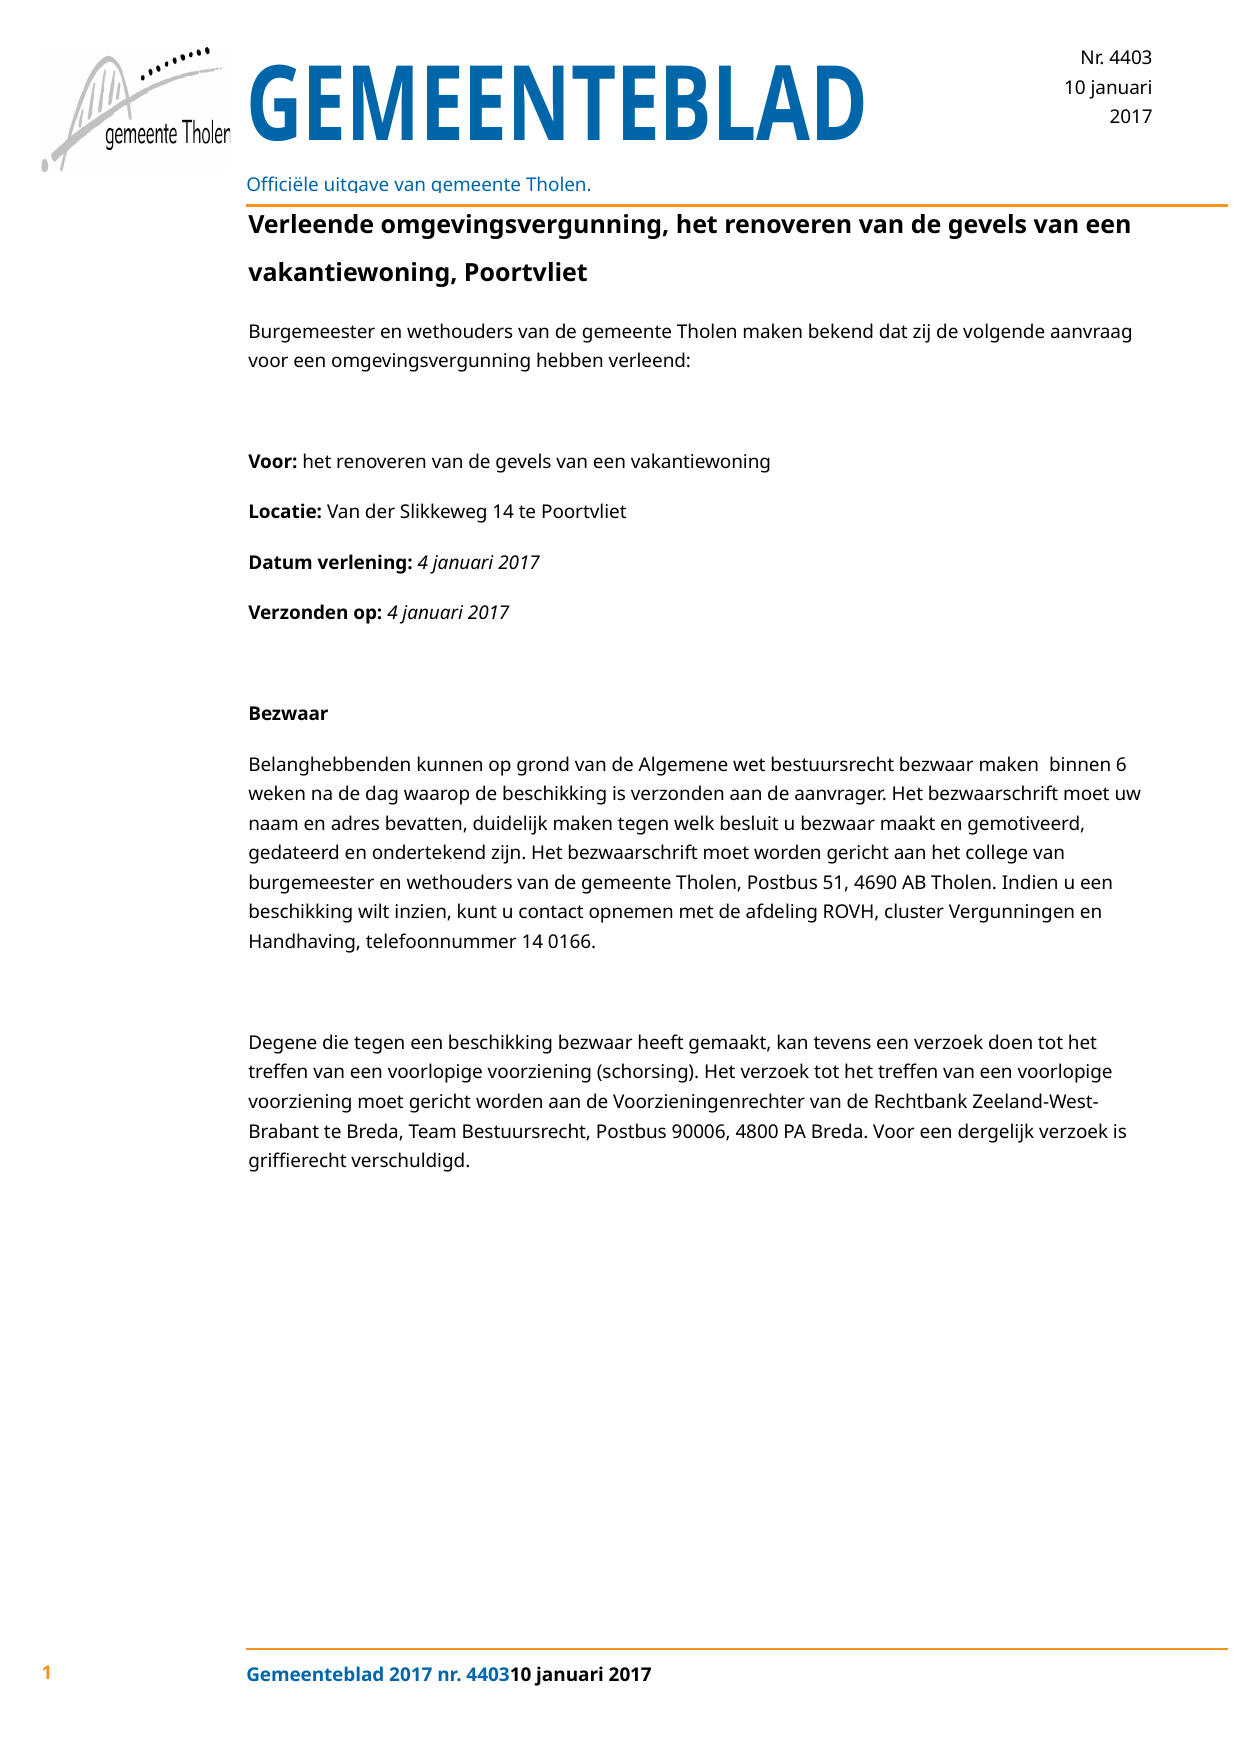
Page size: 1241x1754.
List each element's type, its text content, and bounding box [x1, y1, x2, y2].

picture [41, 47, 231, 172]
text Locatie: Van der Slikkeweg 14 te Poortvliet [248, 499, 1152, 524]
text Verleende omgevingsvergunning, het renoveren van de gevels van een vakantiewoning, Poortvliet [248, 207, 1152, 288]
text Verzonden op: 4 januari 2017 [248, 599, 1152, 625]
text Burgemeester en wethouders van de gemeente Tholen maken bekend dat zij de volgende aanvraag voor een omgevingsvergunning hebben verleend: [248, 318, 1152, 373]
text Belanghebbenden kunnen op grond van de Algemene wet bestuursrecht bezwaar maken binnen 6 weken na de dag waarop de beschikking is verzonden aan de aanvrager. Het bezwaarschrift moet uw naam en adres bevatten, duidelijk maken tegen welk besluit u bezwaar maakt en gemotiveerd, gedateerd en ondertekend zijn. Het bezwaarschrift moet worden gericht aan het college van burgemeester en wethouders van de gemeente Tholen, Postbus 51, 4690 AB Tholen. Indien u een beschikking wilt inzien, kunt u contact opnemen met de afdeling ROVH, cluster Vergunningen en Handhaving, telefoonnummer 14 0166. [248, 751, 1152, 954]
text Degene die tegen een beschikking bezwaar heeft gemaakt, kan tevens een verzoek doen tot het treffen van een voorlopige voorziening (schorsing). Het verzoek tot het treffen van een voorlopige voorziening moet gericht worden aan de Voorzieningenrechter van de Rechtbank Zeeland-West-Brabant te Breda, Team Bestuursrecht, Postbus 90006, 4800 PA Breda. Voor een dergelijk verzoek is griffierecht verschuldigd. [248, 1029, 1152, 1173]
text Bezwaar [248, 700, 1152, 726]
text Datum verlening: 4 januari 2017 [248, 549, 1152, 575]
text Voor: het renoveren van de gevels van een vakantiewoning [248, 448, 1152, 474]
